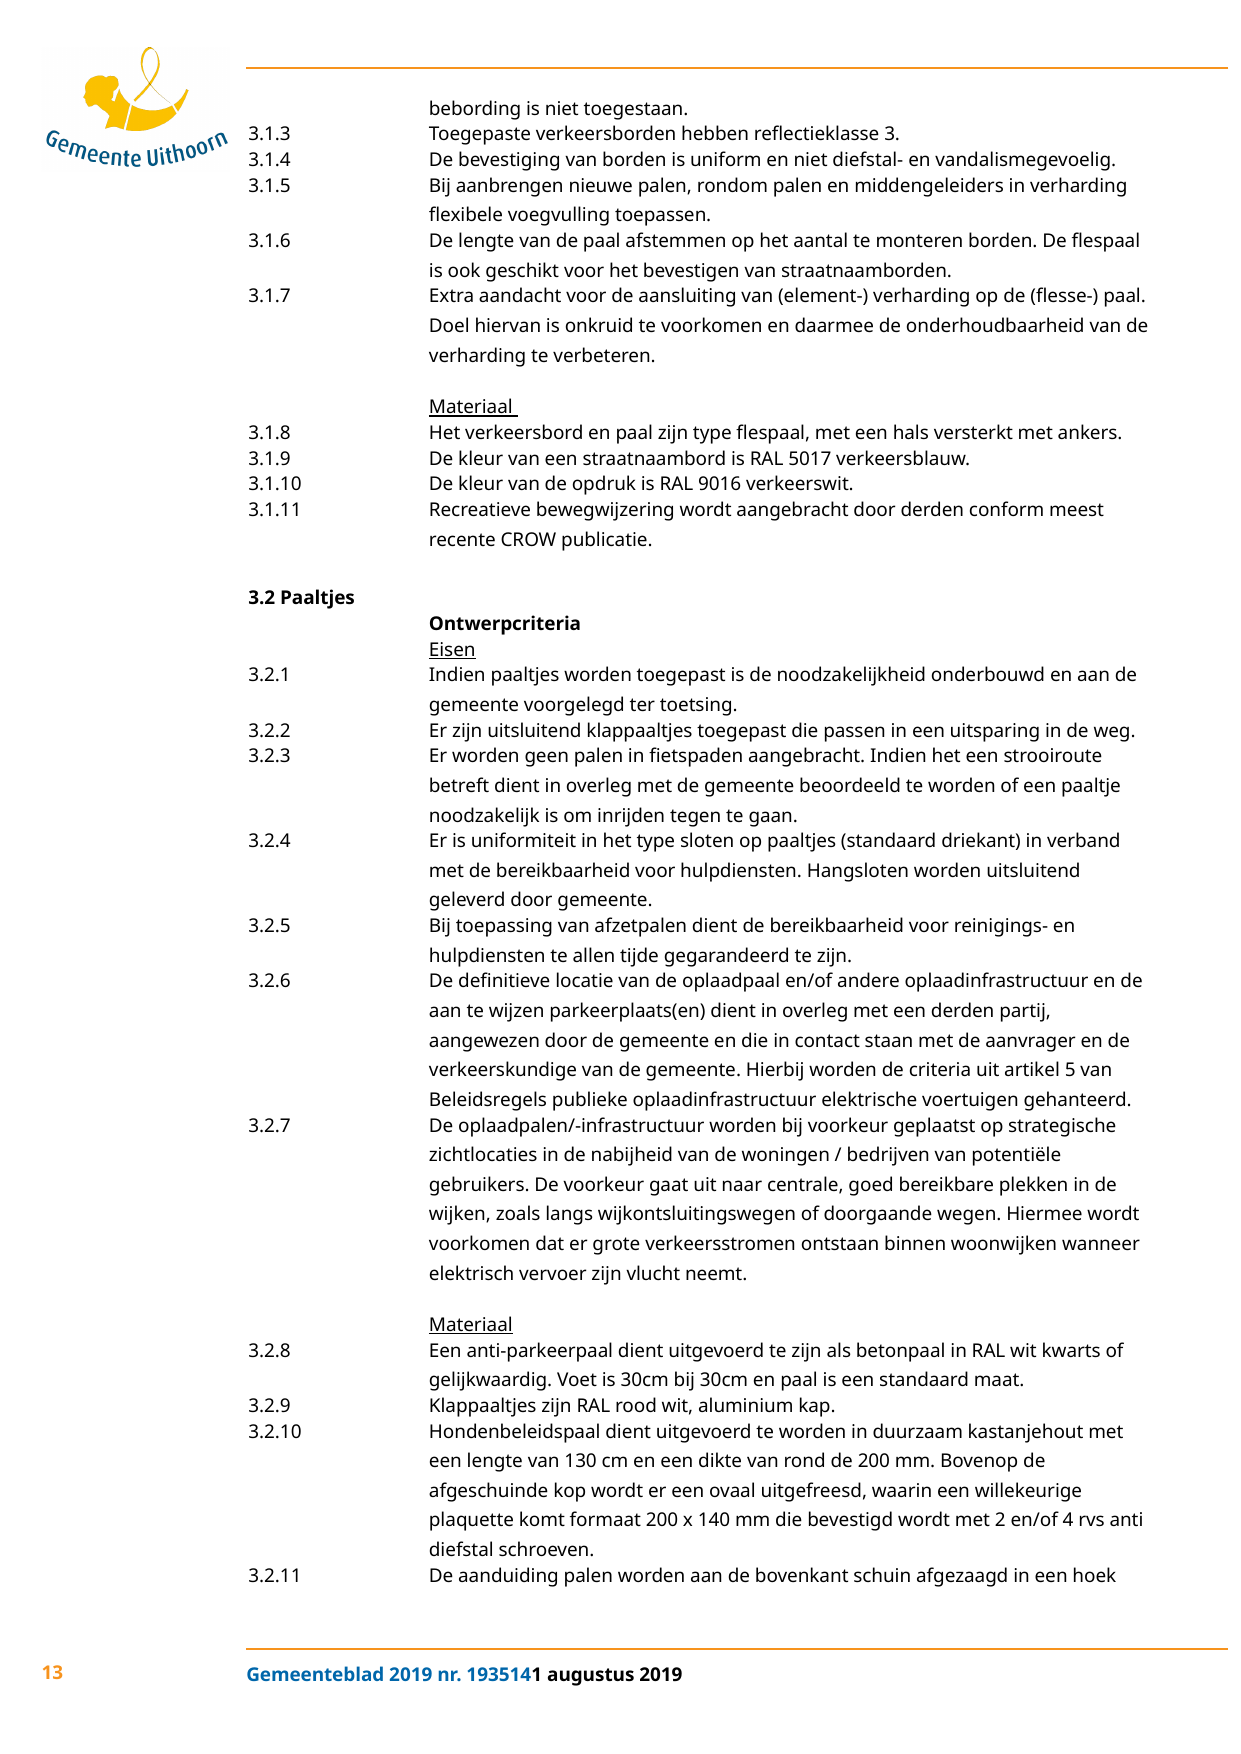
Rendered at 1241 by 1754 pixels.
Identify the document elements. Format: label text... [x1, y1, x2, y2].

table_cell Er zijn uitsluitend klappaaltjes toegepast die passen in een uitsparing in de weg. [429, 717, 1152, 743]
table_cell 3.1.8 [248, 419, 429, 445]
table_cell Eisen [429, 636, 1152, 662]
table_cell Een anti-parkeerpaal dient uitgevoerd te zijn als betonpaal in RAL wit kwarts of gelijkwaardig. Voet is 30cm bij 30cm en paal is een standaard maat. [429, 1337, 1152, 1392]
table_cell Het verkeersbord en paal zijn type flespaal, met een hals versterkt met ankers. [429, 419, 1152, 445]
table_cell 3.1.6 [248, 227, 429, 283]
table_cell 3.2.3 [248, 743, 429, 827]
table_cell 3.2.11 [248, 1562, 429, 1588]
table_cell Er worden geen palen in fietspaden aangebracht. Indien het een strooiroute betreft dient in overleg met de gemeente beoordeeld te worden of een paaltje noodzakelijk is om inrijden tegen te gaan. [429, 743, 1152, 827]
table_cell 3.1.4 [248, 146, 429, 172]
table_cell Hondenbeleidspaal dient uitgevoerd te worden in duurzaam kastanjehout met een lengte van 130 cm en een dikte van rond de 200 mm. Bovenop de afgeschuinde kop wordt er een ovaal uitgefreesd, waarin een willekeurige plaquette komt formaat 200 x 140 mm die bevestigd wordt met 2 en/of 4 rvs anti diefstal schroeven. [429, 1418, 1152, 1562]
table_cell Bij toepassing van afzetpalen dient de bereikbaarheid voor reinigings- en hulpdiensten te allen tijde gegarandeerd te zijn. [429, 913, 1152, 968]
table_cell Er is uniformiteit in het type sloten op paaltjes (standaard driekant) in verband met de bereikbaarheid voor hulpdiensten. Hangsloten worden uitsluitend geleverd door gemeente. [429, 828, 1152, 912]
table_cell 3.2.9 [248, 1392, 429, 1418]
table_cell De kleur van een straatnaambord is RAL 5017 verkeersblauw. [429, 445, 1152, 470]
table_cell 3.1.10 [248, 470, 429, 496]
table_header Ontwerpcriteria [429, 610, 1152, 636]
table_cell 3.1.11 [248, 496, 429, 551]
table_cell 3.2.6 [248, 968, 429, 1112]
table_cell 3.2.1 [248, 662, 429, 717]
table_cell 3.1.7 [248, 283, 429, 367]
table_cell De kleur van de opdruk is RAL 9016 verkeerswit. [429, 470, 1152, 496]
table_cell Indien paaltjes worden toegepast is de noodzakelijkheid onderbouwd en aan de gemeente voorgelegd ter toetsing. [429, 662, 1152, 717]
table_cell Materiaal [429, 393, 1152, 419]
table_cell 3.2.8 [248, 1337, 429, 1392]
table_cell 3.2.10 [248, 1418, 429, 1562]
table_cell bebording is niet toegestaan. [429, 95, 1152, 121]
table_header [248, 610, 429, 636]
table_cell De bevestiging van borden is uniform en niet diefstal- en vandalismegevoelig. [429, 146, 1152, 172]
table_cell De aanduiding palen worden aan de bovenkant schuin afgezaagd in een hoek [429, 1562, 1152, 1588]
table_cell 3.1.5 [248, 172, 429, 227]
table_cell 3.2.7 [248, 1112, 429, 1285]
table_cell De lengte van de paal afstemmen op het aantal te monteren borden. De flespaal is ook geschikt voor het bevestigen van straatnaamborden. [429, 227, 1152, 283]
table_cell [248, 393, 429, 419]
table_cell 3.1.3 [248, 121, 429, 146]
table_cell De oplaadpalen/-infrastructuur worden bij voorkeur geplaatst op strategische zichtlocaties in de nabijheid van de woningen / bedrijven van potentiële gebruikers. De voorkeur gaat uit naar centrale, goed bereikbare plekken in de wijken, zoals langs wijkontsluitingswegen of doorgaande wegen. Hiermee wordt voorkomen dat er grote verkeersstromen ontstaan binnen woonwijken wanneer elektrisch vervoer zijn vlucht neemt. [429, 1112, 1152, 1285]
table_cell 3.2.5 [248, 913, 429, 968]
table_cell [248, 1285, 429, 1311]
text 3.2 Paaltjes [248, 584, 1152, 610]
table_cell Klappaaltjes zijn RAL rood wit, aluminium kap. [429, 1392, 1152, 1418]
picture [41, 47, 231, 172]
table_cell 3.2.2 [248, 717, 429, 743]
table_cell [248, 1311, 429, 1337]
table_cell Toegepaste verkeersborden hebben reflectieklasse 3. [429, 121, 1152, 146]
table_cell [429, 1285, 1152, 1311]
table_cell [248, 95, 429, 121]
table_cell Materiaal [429, 1311, 1152, 1337]
table_cell Recreatieve bewegwijzering wordt aangebracht door derden conform meest recente CROW publicatie. [429, 496, 1152, 551]
table_cell [248, 368, 429, 393]
table_cell Bij aanbrengen nieuwe palen, rondom palen en middengeleiders in verharding flexibele voegvulling toepassen. [429, 172, 1152, 227]
table_cell 3.1.9 [248, 445, 429, 470]
table_cell [429, 368, 1152, 393]
table_cell 3.2.4 [248, 828, 429, 912]
table_cell [248, 636, 429, 662]
table_cell De definitieve locatie van de oplaadpaal en/of andere oplaadinfrastructuur en de aan te wijzen parkeerplaats(en) dient in overleg met een derden partij, aangewezen door de gemeente en die in contact staan met de aanvrager en de verkeerskundige van de gemeente. Hierbij worden de criteria uit artikel 5 van Beleidsregels publieke oplaadinfrastructuur elektrische voertuigen gehanteerd. [429, 968, 1152, 1112]
table_cell Extra aandacht voor de aansluiting van (element-) verharding op de (flesse-) paal. Doel hiervan is onkruid te voorkomen en daarmee de onderhoudbaarheid van de verharding te verbeteren. [429, 283, 1152, 367]
